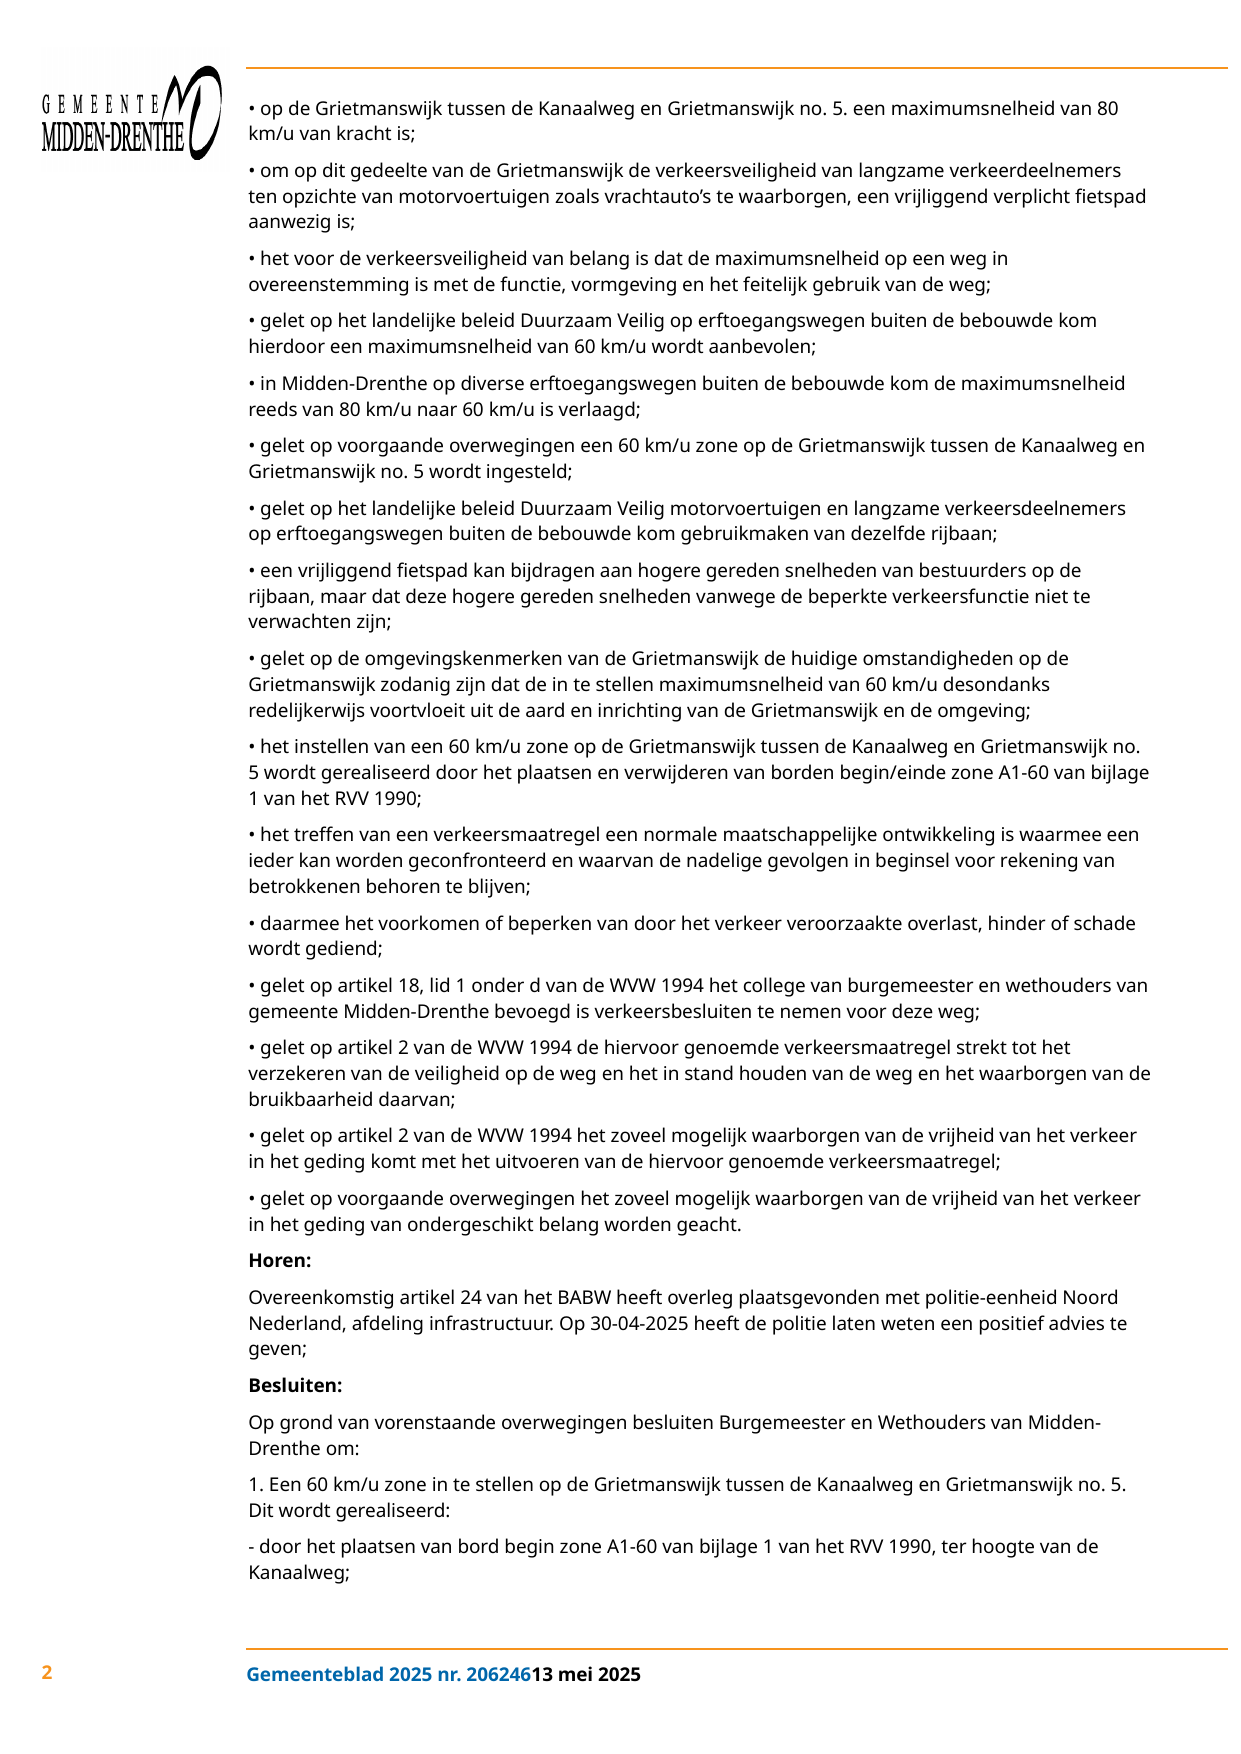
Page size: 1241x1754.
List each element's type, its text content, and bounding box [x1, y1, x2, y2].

text Op grond van vorenstaande overwegingen besluiten Burgemeester en Wethouders van Midden-Drenthe om: [248, 1409, 1152, 1460]
text - door het plaatsen van bord begin zone A1-60 van bijlage 1 van het RVV 1990, ter hoogte van de Kanaalweg; [248, 1534, 1152, 1585]
picture [41, 47, 231, 172]
text • op de Grietmanswijk tussen de Kanaalweg en Grietmanswijk no. 5. een maximumsnelheid van 80 km/u van kracht is; [248, 95, 1152, 146]
text • daarmee het voorkomen of beperken van door het verkeer veroorzaakte overlast, hinder of schade wordt gediend; [248, 910, 1152, 961]
text • het voor de verkeersveiligheid van belang is dat de maximumsnelheid op een weg in overeenstemming is met de functie, vormgeving en het feitelijk gebruik van de weg; [248, 245, 1152, 297]
text • om op dit gedeelte van de Grietmanswijk de verkeersveiligheid van langzame verkeerdeelnemers ten opzichte van motorvoertuigen zoals vrachtauto’s te waarborgen, een vrijliggend verplicht fietspad aanwezig is; [248, 157, 1152, 234]
text • gelet op voorgaande overwegingen een 60 km/u zone op de Grietmanswijk tussen de Kanaalweg en Grietmanswijk no. 5 wordt ingesteld; [248, 432, 1152, 484]
text • het treffen van een verkeersmaatregel een normale maatschappelijke ontwikkeling is waarmee een ieder kan worden geconfronteerd en waarvan de nadelige gevolgen in beginsel voor rekening van betrokkenen behoren te blijven; [248, 822, 1152, 899]
text Overeenkomstig artikel 24 van het BABW heeft overleg plaatsgevonden met politie-eenheid Noord Nederland, afdeling infrastructuur. Op 30-04-2025 heeft de politie laten weten een positief advies te geven; [248, 1284, 1152, 1361]
text • gelet op artikel 2 van de WVW 1994 het zoveel mogelijk waarborgen van de vrijheid van het verkeer in het geding komt met het uitvoeren van de hiervoor genoemde verkeersmaatregel; [248, 1123, 1152, 1174]
text • een vrijliggend fietspad kan bijdragen aan hogere gereden snelheden van bestuurders op de rijbaan, maar dat deze hogere gereden snelheden vanwege de beperkte verkeersfunctie niet te verwachten zijn; [248, 557, 1152, 634]
text 1. Een 60 km/u zone in te stellen op de Grietmanswijk tussen de Kanaalweg en Grietmanswijk no. 5. Dit wordt gerealiseerd: [248, 1471, 1152, 1523]
text • gelet op het landelijke beleid Duurzaam Veilig motorvoertuigen en langzame verkeersdeelnemers op erftoegangswegen buiten de bebouwde kom gebruikmaken van dezelfde rijbaan; [248, 495, 1152, 546]
text • in Midden-Drenthe op diverse erftoegangswegen buiten de bebouwde kom de maximumsnelheid reeds van 80 km/u naar 60 km/u is verlaagd; [248, 370, 1152, 422]
text Besluiten: [248, 1372, 1152, 1398]
text • gelet op artikel 18, lid 1 onder d van de WVW 1994 het college van burgemeester en wethouders van gemeente Midden-Drenthe bevoegd is verkeersbesluiten te nemen voor deze weg; [248, 972, 1152, 1024]
text • het instellen van een 60 km/u zone op de Grietmanswijk tussen de Kanaalweg en Grietmanswijk no. 5 wordt gerealiseerd door het plaatsen en verwijderen van borden begin/einde zone A1-60 van bijlage 1 van het RVV 1990; [248, 733, 1152, 811]
text • gelet op voorgaande overwegingen het zoveel mogelijk waarborgen van de vrijheid van het verkeer in het geding van ondergeschikt belang worden geacht. [248, 1185, 1152, 1237]
text • gelet op het landelijke beleid Duurzaam Veilig op erftoegangswegen buiten de bebouwde kom hierdoor een maximumsnelheid van 60 km/u wordt aanbevolen; [248, 308, 1152, 359]
text • gelet op artikel 2 van de WVW 1994 de hiervoor genoemde verkeersmaatregel strekt tot het verzekeren van de veiligheid op de weg en het in stand houden van de weg en het waarborgen van de bruikbaarheid daarvan; [248, 1034, 1152, 1112]
text Horen: [248, 1247, 1152, 1273]
text • gelet op de omgevingskenmerken van de Grietmanswijk de huidige omstandigheden op de Grietmanswijk zodanig zijn dat de in te stellen maximumsnelheid van 60 km/u desondanks redelijkerwijs voortvloeit uit de aard en inrichting van de Grietmanswijk en de omgeving; [248, 645, 1152, 723]
